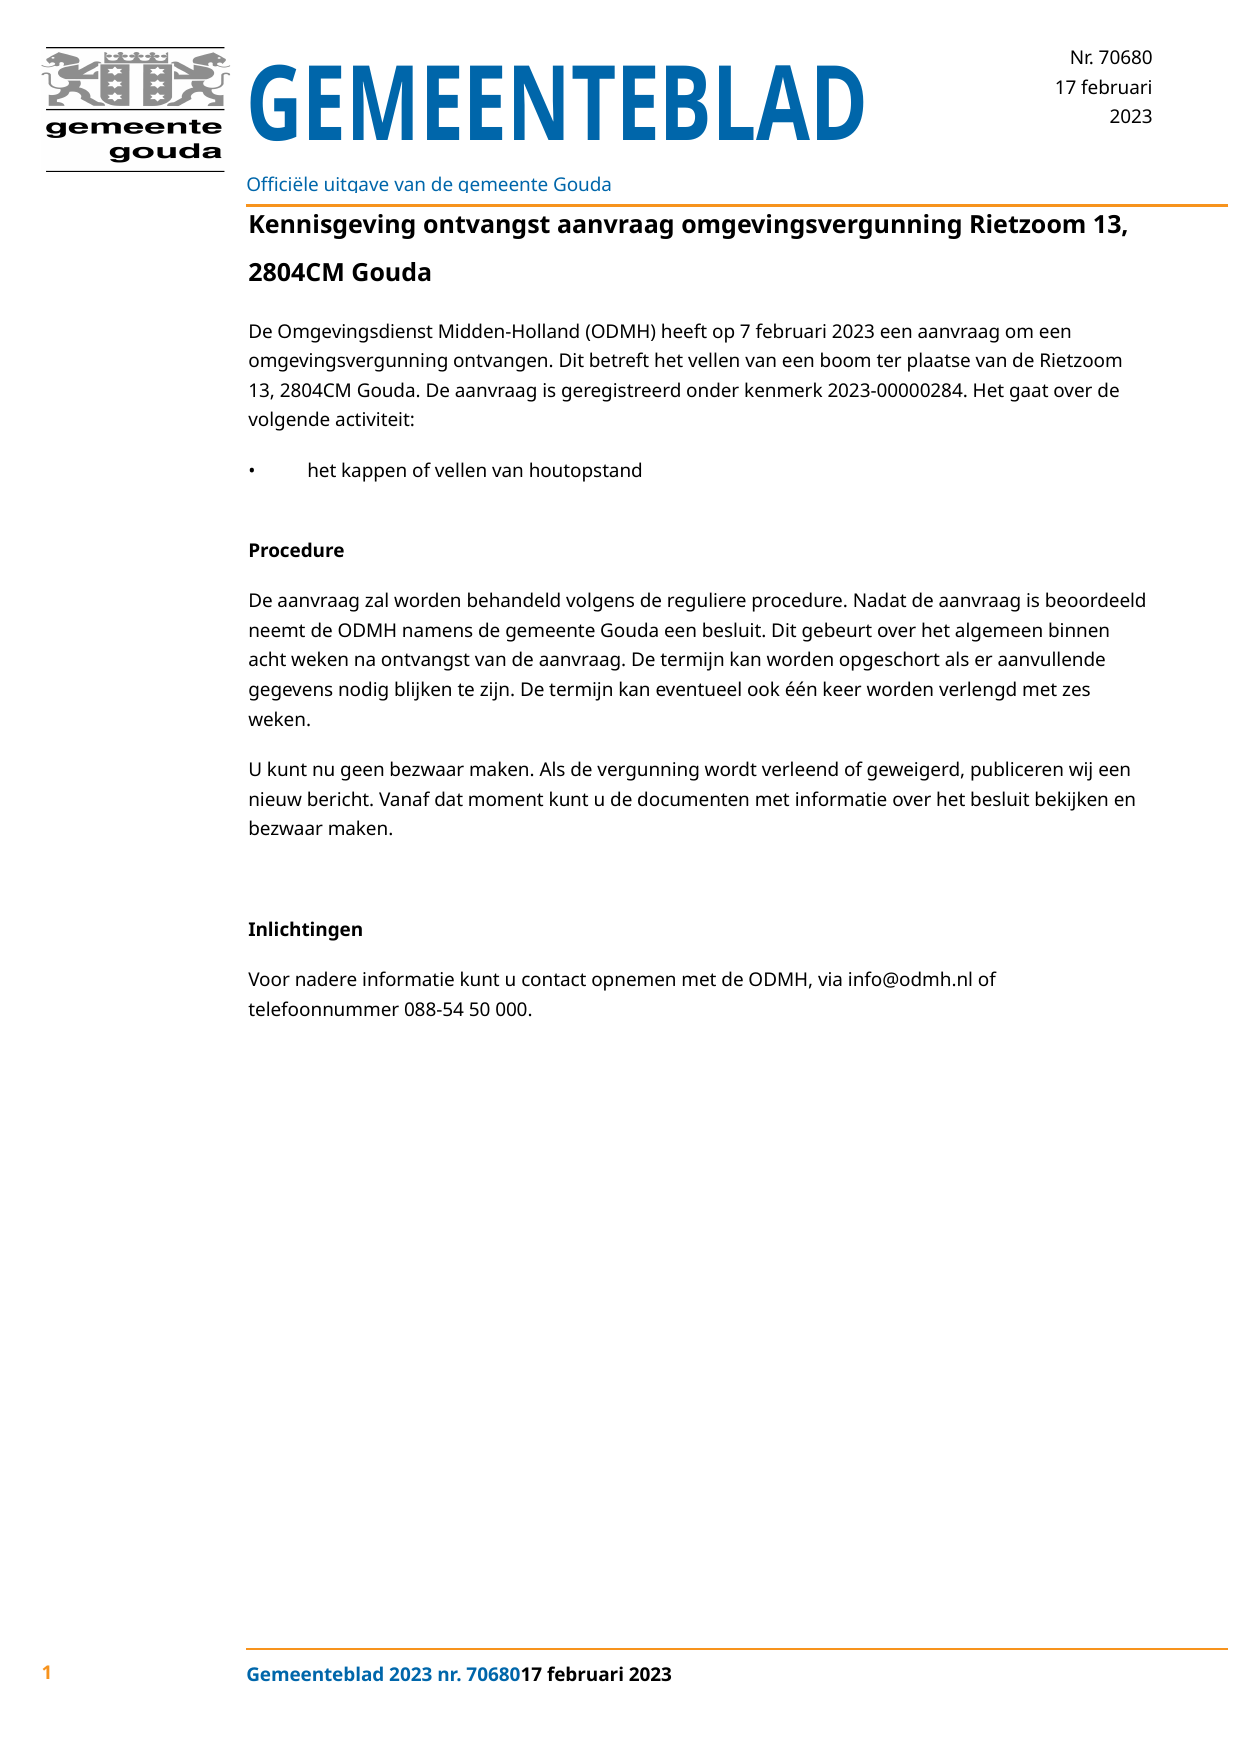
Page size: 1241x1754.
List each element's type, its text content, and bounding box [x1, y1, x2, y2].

text Inlichtingen [248, 916, 1152, 942]
text Voor nadere informatie kunt u contact opnemen met de ODMH, via info@odmh.nl of telefoonnummer 088-54 50 000. [248, 967, 1152, 1022]
text U kunt nu geen bezwaar maken. Als de vergunning wordt verleend of geweigerd, publiceren wij een nieuw bericht. Vanaf dat moment kunt u de documenten met informatie over het besluit bekijken en bezwaar maken. [248, 756, 1152, 841]
picture [41, 47, 231, 172]
text De Omgevingsdienst Midden-Holland (ODMH) heeft op 7 februari 2023 een aanvraag om een omgevingsvergunning ontvangen. Dit betreft het vellen van een boom ter plaatse van de Rietzoom 13, 2804CM Gouda. De aanvraag is geregistreerd onder kenmerk 2023-00000284. Het gaat over de volgende activiteit: [248, 318, 1152, 432]
list het kappen of vellen van houtopstand [248, 457, 1152, 483]
text Kennisgeving ontvangst aanvraag omgevingsvergunning Rietzoom 13, 2804CM Gouda [248, 207, 1152, 288]
text Procedure [248, 537, 1152, 563]
text De aanvraag zal worden behandeld volgens de reguliere procedure. Nadat de aanvraag is beoordeeld neemt de ODMH namens de gemeente Gouda een besluit. Dit gebeurt over het algemeen binnen acht weken na ontvangst van de aanvraag. De termijn kan worden opgeschort als er aanvullende gegevens nodig blijken te zijn. De termijn kan eventueel ook één keer worden verlengd met zes weken. [248, 587, 1152, 732]
